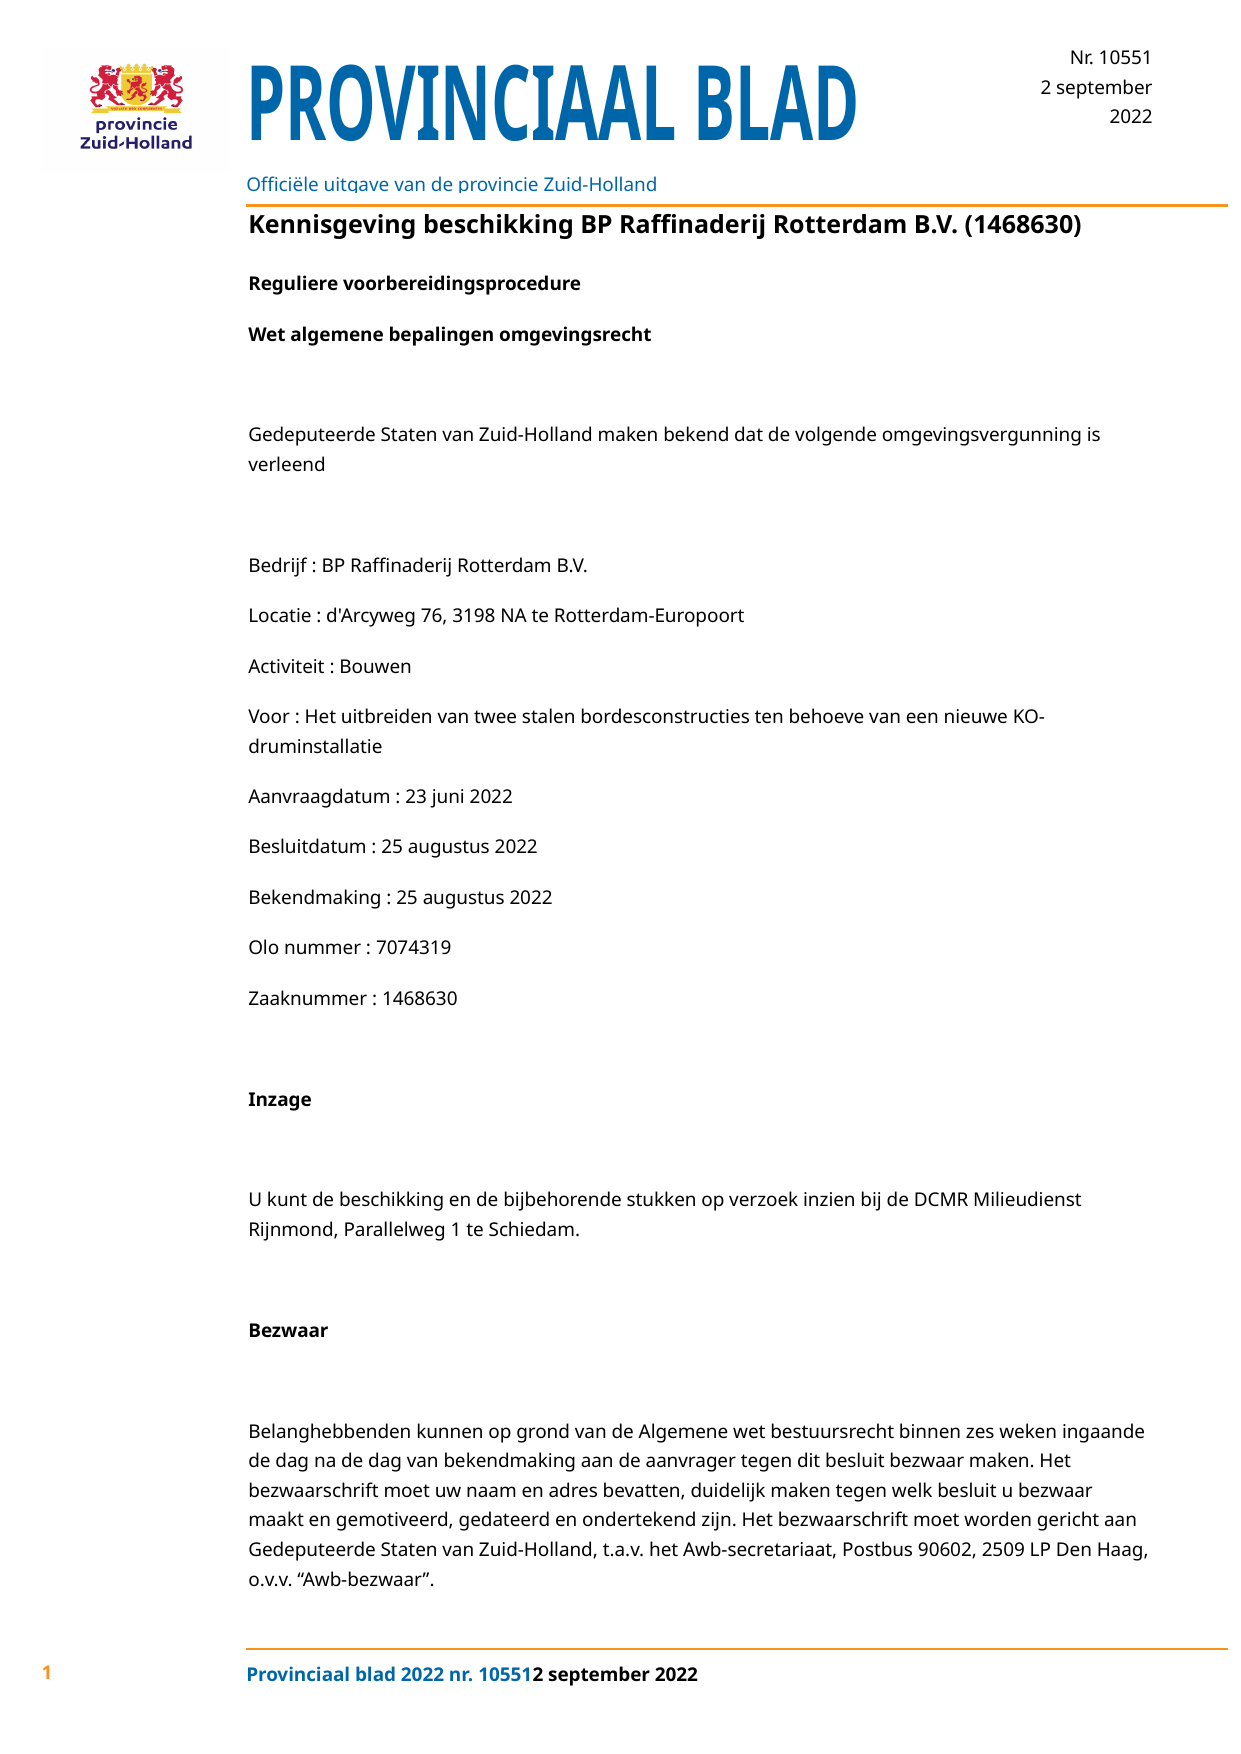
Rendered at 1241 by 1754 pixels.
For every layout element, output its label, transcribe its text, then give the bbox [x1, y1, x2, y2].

text Bekendmaking : 25 augustus 2022 [248, 884, 1152, 910]
text Zaaknummer : 1468630 [248, 985, 1152, 1011]
text Activiteit : Bouwen [248, 653, 1152, 678]
text Aanvraagdatum : 23 juni 2022 [248, 783, 1152, 809]
text Wet algemene bepalingen omgevingsrecht [248, 321, 1152, 346]
text Gedeputeerde Staten van Zuid-Holland maken bekend dat de volgende omgevingsvergunning is verleend [248, 422, 1152, 477]
text Locatie : d'Arcyweg 76, 3198 NA te Rotterdam-Europoort [248, 602, 1152, 628]
text Reguliere voorbereidingsprocedure [248, 270, 1152, 296]
text Voor : Het uitbreiden van twee stalen bordesconstructies ten behoeve van een nieuwe KO-druminstallatie [248, 703, 1152, 758]
text Bedrijf : BP Raffinaderij Rotterdam B.V. [248, 552, 1152, 578]
picture [41, 47, 231, 172]
text Bezwaar [248, 1317, 1152, 1343]
text Inzage [248, 1086, 1152, 1111]
text Olo nummer : 7074319 [248, 934, 1152, 960]
text Besluitdatum : 25 augustus 2022 [248, 834, 1152, 859]
text Belanghebbenden kunnen op grond van de Algemene wet bestuursrecht binnen zes weken ingaande de dag na de dag van bekendmaking aan de aanvrager tegen dit besluit bezwaar maken. Het bezwaarschrift moet uw naam en adres bevatten, duidelijk maken tegen welk besluit u bezwaar maakt en gemotiveerd, gedateerd en ondertekend zijn. Het bezwaarschrift moet worden gericht aan Gedeputeerde Staten van Zuid-Holland, t.a.v. het Awb-secretariaat, Postbus 90602, 2509 LP Den Haag, o.v.v. “Awb-bezwaar”. [248, 1418, 1152, 1591]
text Kennisgeving beschikking BP Raffinaderij Rotterdam B.V. (1468630) [248, 207, 1152, 241]
text U kunt de beschikking en de bijbehorende stukken op verzoek inzien bij de DCMR Milieudienst Rijnmond, Parallelweg 1 te Schiedam. [248, 1187, 1152, 1242]
